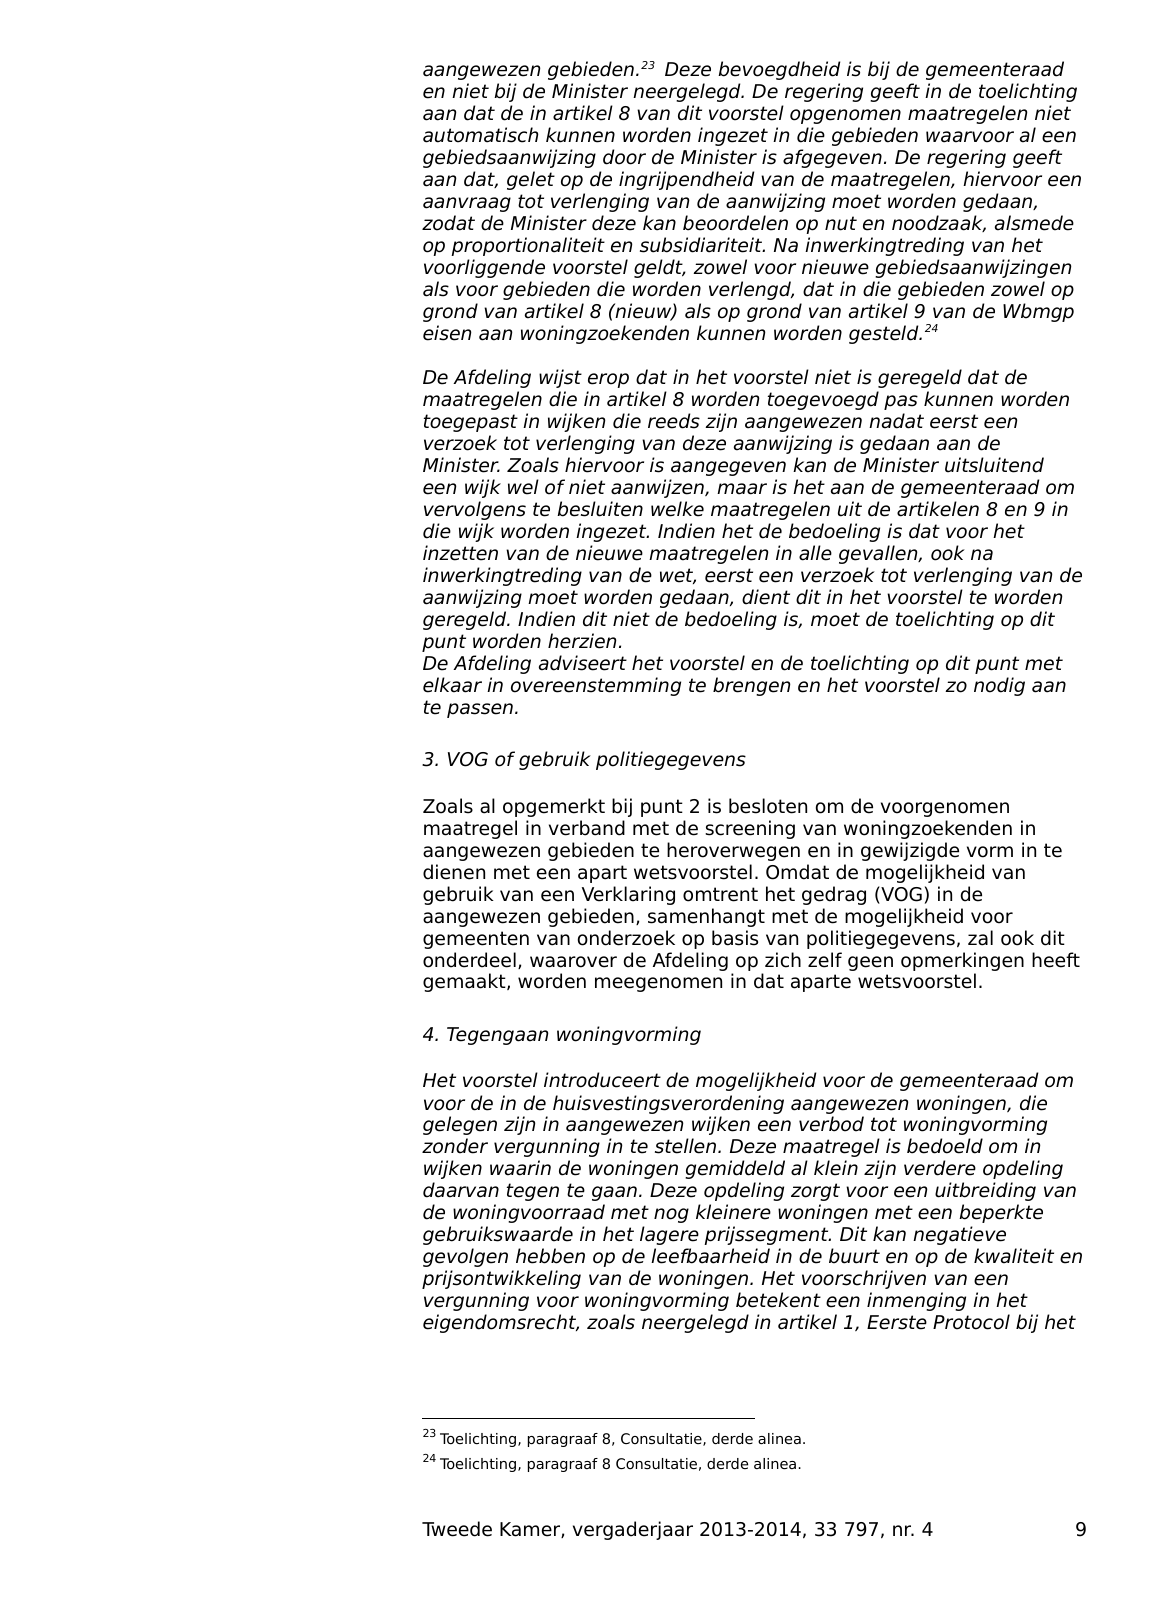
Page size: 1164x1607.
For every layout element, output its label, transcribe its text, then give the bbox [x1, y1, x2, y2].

text De Afdeling wijst erop dat in het voorstel niet is geregeld dat de maatregelen die in artikel 8 worden toegevoegd pas kunnen worden toegepast in wijken die reeds zijn aangewezen nadat eerst een verzoek tot verlenging van deze aanwijzing is gedaan aan de Minister. Zoals hiervoor is aangegeven kan de Minister uitsluitend een wijk wel of niet aanwijzen, maar is het aan de gemeenteraad om vervolgens te besluiten welke maatregelen uit de artikelen 8 en 9 in die wijk worden ingezet. Indien het de bedoeling is dat voor het inzetten van de nieuwe maatregelen in alle gevallen, ook na inwerkingtreding van de wet, eerst een verzoek tot verlenging van de aanwijzing moet worden gedaan, dient dit in het voorstel te worden geregeld. Indien dit niet de bedoeling is, moet de toelichting op dit punt worden herzien. [422, 367, 1087, 653]
text De Afdeling adviseert het voorstel en de toelichting op dit punt met elkaar in overeenstemming te brengen en het voorstel zo nodig aan te passen. [422, 653, 1087, 719]
subtitle 4. Tegengaan woningvorming [422, 1023, 1087, 1045]
text Toelichting, paragraaf 8, Consultatie, derde alinea. [422, 1427, 1087, 1449]
text Het voorstel introduceert de mogelijkheid voor de gemeenteraad om voor de in de huisvestingsverordening aangewezen woningen, die gelegen zijn in aangewezen wijken een verbod tot woningvorming zonder vergunning in te stellen. Deze maatregel is bedoeld om in wijken waarin de woningen gemiddeld al klein zijn verdere opdeling daarvan tegen te gaan. Deze opdeling zorgt voor een uitbreiding van de woningvoorraad met nog kleinere woningen met een beperkte gebruikswaarde in het lagere prijssegment. Dit kan negatieve gevolgen hebben op de leefbaarheid in de buurt en op de kwaliteit en prijsontwikkeling van de woningen. Het voorschrijven van een vergunning voor woningvorming betekent een inmenging in het eigendomsrecht, zoals neergelegd in artikel 1, Eerste Protocol bij het [422, 1070, 1087, 1334]
text Toelichting, paragraaf 8 Consultatie, derde alinea. [422, 1452, 1087, 1474]
subtitle 3. VOG of gebruik politiegegevens [422, 749, 1087, 771]
text aangewezen gebieden. Deze bevoegdheid is bij de gemeenteraad en niet bij de Minister neergelegd. De regering geeft in de toelichting aan dat de in artikel 8 van dit voorstel opgenomen maatregelen niet automatisch kunnen worden ingezet in die gebieden waarvoor al een gebiedsaanwijzing door de Minister is afgegeven. De regering geeft aan dat, gelet op de ingrijpendheid van de maatregelen, hiervoor een aanvraag tot verlenging van de aanwijzing moet worden gedaan, zodat de Minister deze kan beoordelen op nut en noodzaak, alsmede op proportionaliteit en subsidiariteit. Na inwerkingtreding van het voorliggende voorstel geldt, zowel voor nieuwe gebiedsaanwijzingen als voor gebieden die worden verlengd, dat in die gebieden zowel op grond van artikel 8 (nieuw) als op grond van artikel 9 van de Wbmgp eisen aan woningzoekenden kunnen worden gesteld. [422, 59, 1087, 345]
text Zoals al opgemerkt bij punt 2 is besloten om de voorgenomen maatregel in verband met de screening van woningzoekenden in aangewezen gebieden te heroverwegen en in gewijzigde vorm in te dienen met een apart wetsvoorstel. Omdat de mogelijkheid van gebruik van een Verklaring omtrent het gedrag (VOG) in de aangewezen gebieden, samenhangt met de mogelijkheid voor gemeenten van onderzoek op basis van politiegegevens, zal ook dit onderdeel, waarover de Afdeling op zich zelf geen opmerkingen heeft gemaakt, worden meegenomen in dat aparte wetsvoorstel. [422, 796, 1087, 993]
